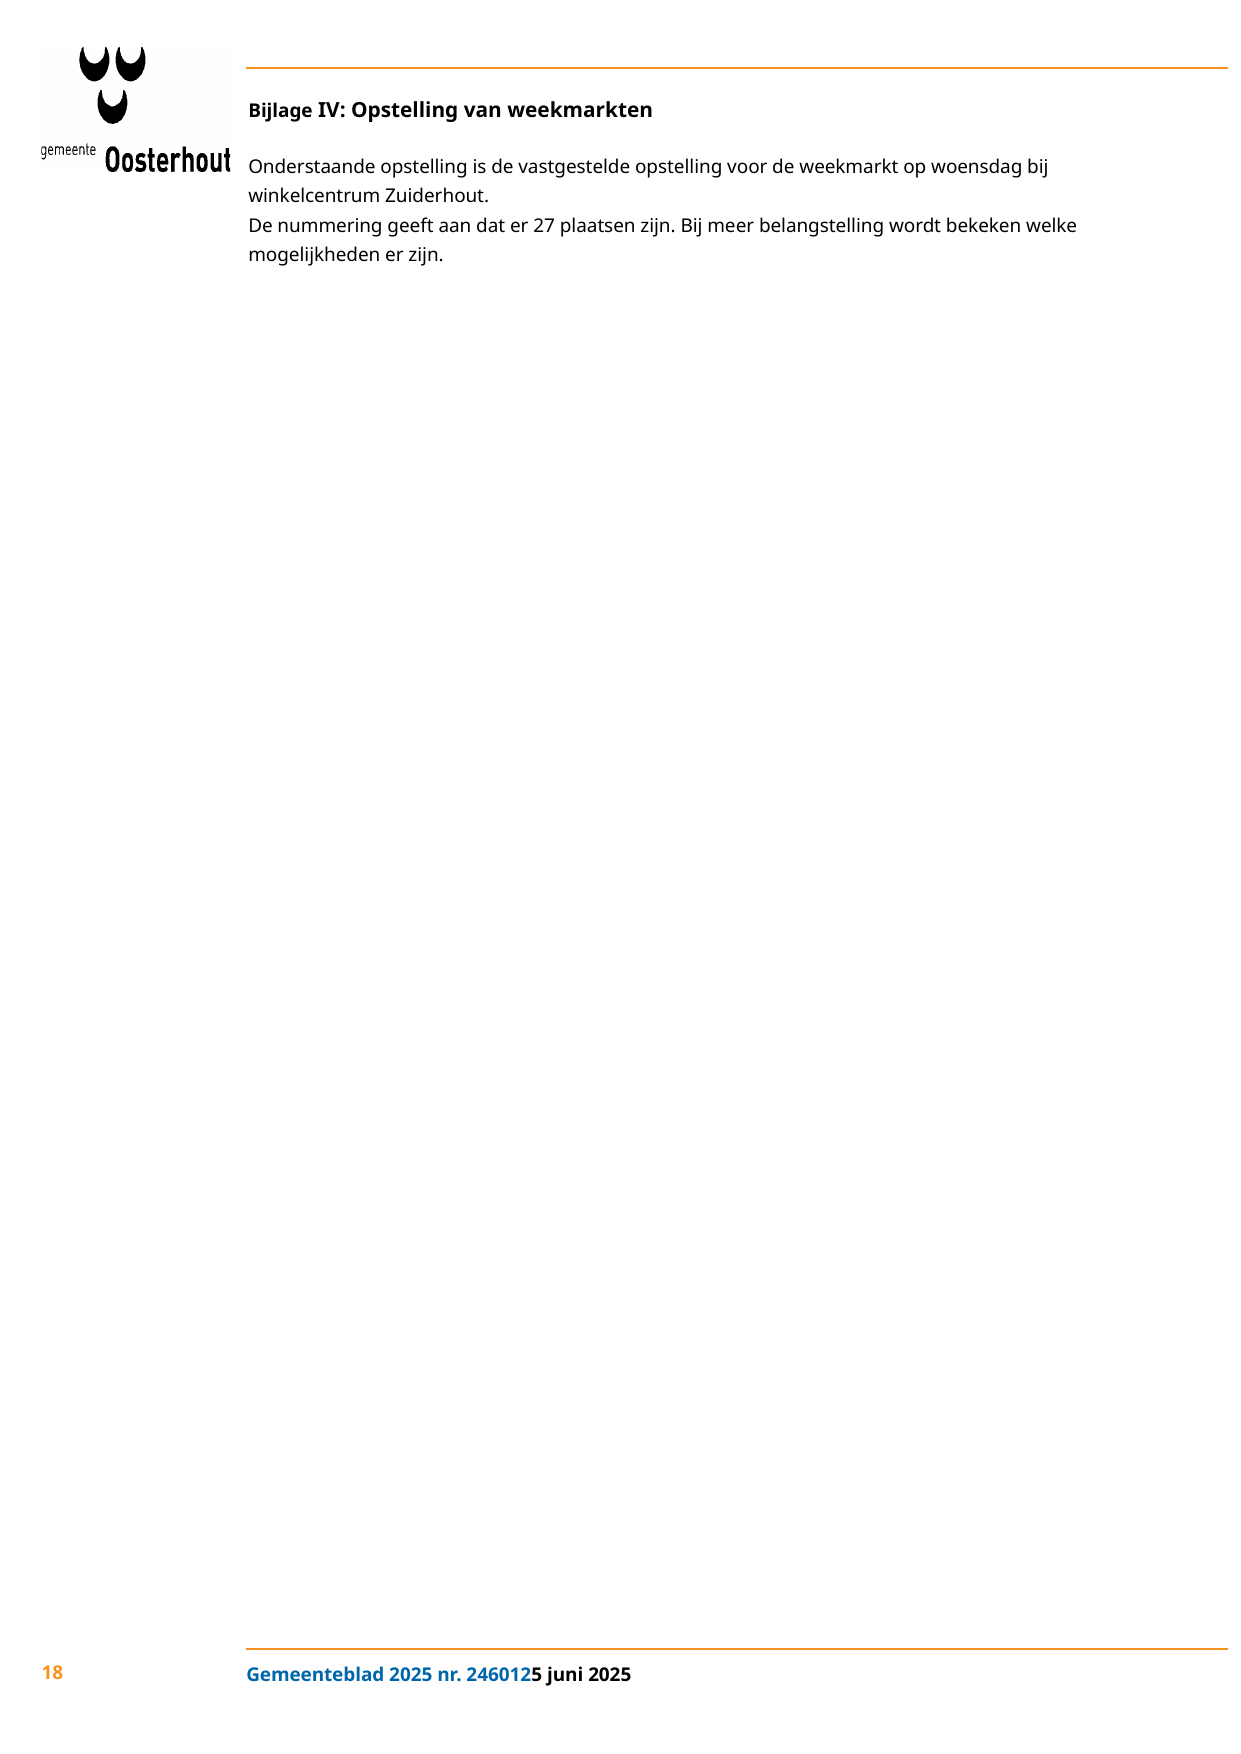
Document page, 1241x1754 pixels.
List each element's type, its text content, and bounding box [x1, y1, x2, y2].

text Bijlage IV: Opstelling van weekmarkten [248, 95, 1152, 123]
picture [41, 47, 231, 172]
text Onderstaande opstelling is de vastgestelde opstelling voor de weekmarkt op woensdag bij winkelcentrum Zuiderhout. [248, 153, 1152, 208]
text De nummering geeft aan dat er 27 plaatsen zijn. Bij meer belangstelling wordt bekeken welke mogelijkheden er zijn. [248, 212, 1152, 267]
